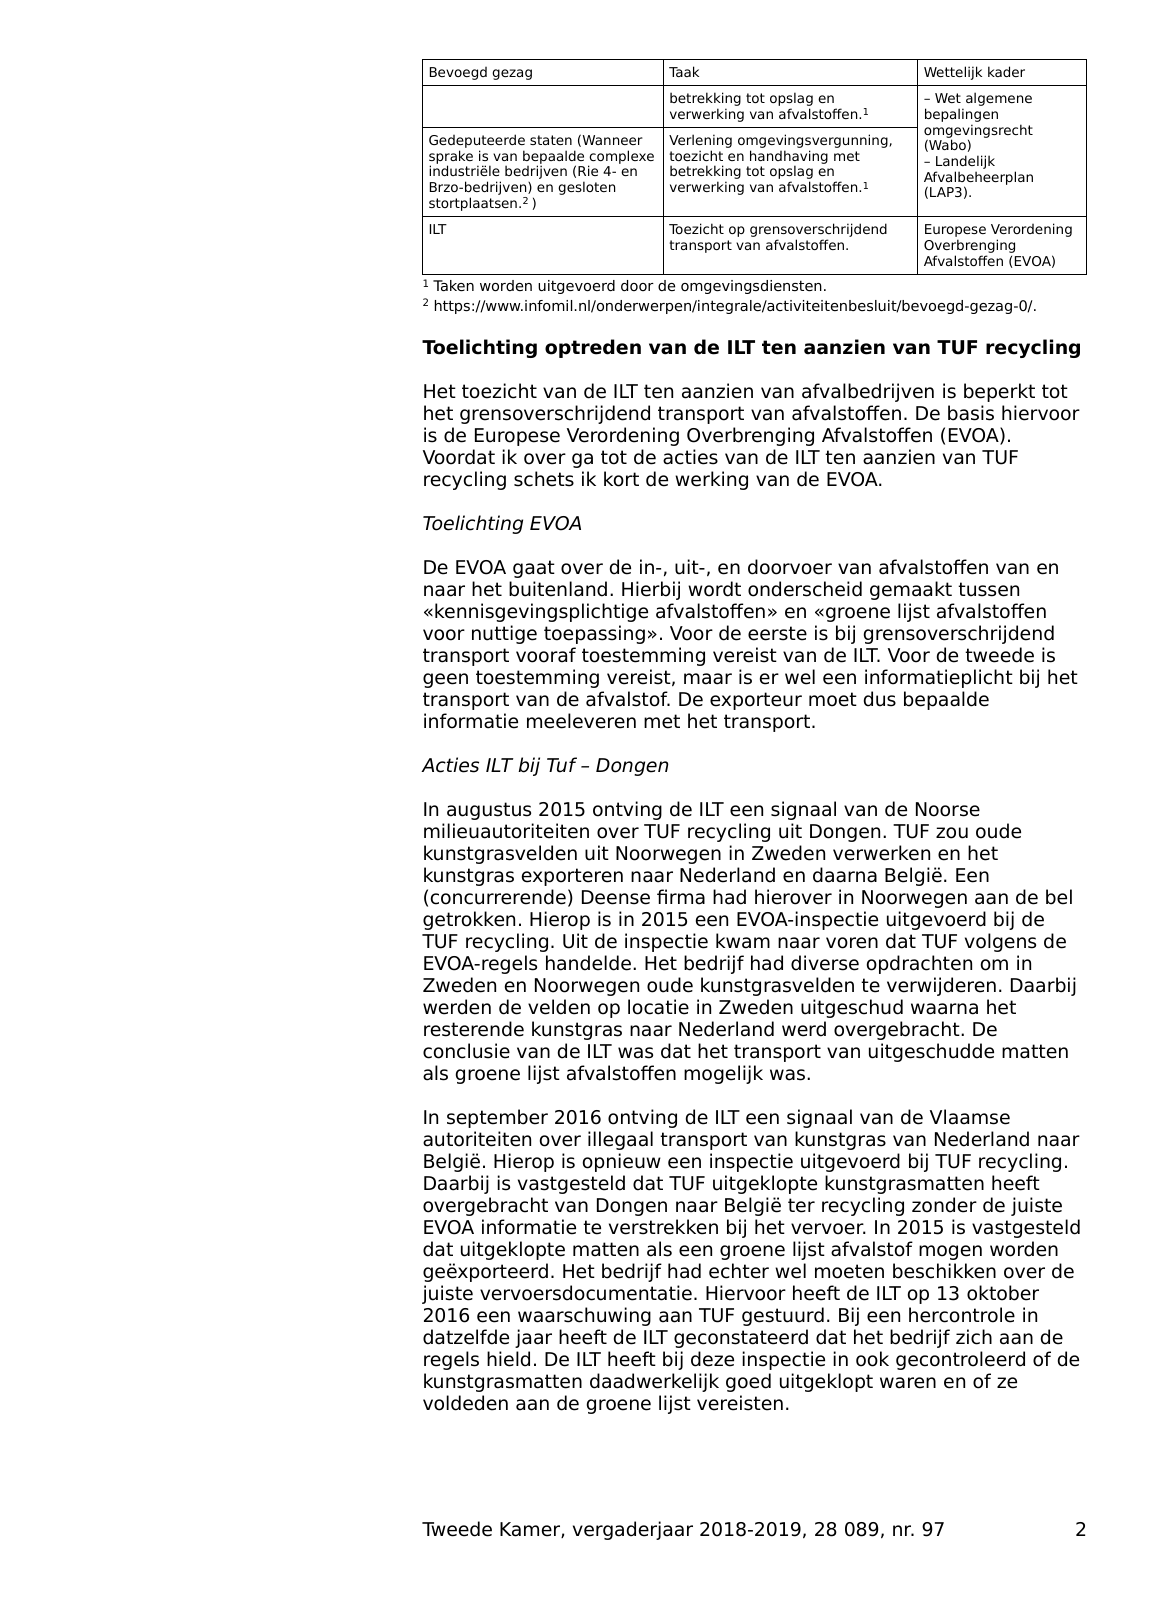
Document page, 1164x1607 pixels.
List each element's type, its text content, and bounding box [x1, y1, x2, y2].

text Het toezicht van de ILT ten aanzien van afvalbedrijven is beperkt tot het grensoverschrijdend transport van afvalstoffen. De basis hiervoor is de Europese Verordening Overbrenging Afvalstoffen (EVOA). Voordat ik over ga tot de acties van de ILT ten aanzien van TUF recycling schets ik kort de werking van de EVOA. [422, 381, 1087, 491]
table_cell [423, 86, 663, 127]
table_header Wettelijk kader [918, 60, 1086, 85]
table_cell Toezicht op grensoverschrijdend transport van afvalstoffen. [664, 217, 917, 274]
table_cell 1 Taken worden uitgevoerd door de omgevingsdiensten. 2 https://www.infomil.nl/onderwerpen/integrale/activiteitenbesluit/bevoegd-gezag-0/. [422, 275, 1087, 314]
text De EVOA gaat over de in-, uit-, en doorvoer van afvalstoffen van en naar het buitenland. Hierbij wordt onderscheid gemaakt tussen «kennisgevingsplichtige afvalstoffen» en «groene lijst afvalstoffen voor nuttige toepassing». Voor de eerste is bij grensoverschrijdend transport vooraf toestemming vereist van de ILT. Voor de tweede is geen toestemming vereist, maar is er wel een informatieplicht bij het transport van de afvalstof. De exporteur moet dus bepaalde informatie meeleveren met het transport. [422, 557, 1087, 733]
table_cell ILT [423, 217, 663, 274]
subtitle Acties ILT bij Tuf – Dongen [422, 755, 1087, 777]
table_header Taak [664, 60, 917, 85]
subtitle Toelichting EVOA [422, 513, 1087, 535]
table_cell – Wet algemene bepalingen omgevingsrecht (Wabo) – Landelijk Afvalbeheerplan (LAP3). [918, 86, 1086, 216]
table_cell Europese Verordening Overbrenging Afvalstoffen (EVOA) [918, 217, 1086, 274]
text In augustus 2015 ontving de ILT een signaal van de Noorse milieuautoriteiten over TUF recycling uit Dongen. TUF zou oude kunstgrasvelden uit Noorwegen in Zweden verwerken en het kunstgras exporteren naar Nederland en daarna België. Een (concurrerende) Deense firma had hierover in Noorwegen aan de bel getrokken. Hierop is in 2015 een EVOA-inspectie uitgevoerd bij de TUF recycling. Uit de inspectie kwam naar voren dat TUF volgens de EVOA-regels handelde. Het bedrijf had diverse opdrachten om in Zweden en Noorwegen oude kunstgrasvelden te verwijderen. Daarbij werden de velden op locatie in Zweden uitgeschud waarna het resterende kunstgras naar Nederland werd overgebracht. De conclusie van de ILT was dat het transport van uitgeschudde matten als groene lijst afvalstoffen mogelijk was. [422, 799, 1087, 1085]
subtitle Toelichting optreden van de ILT ten aanzien van TUF recycling [422, 337, 1087, 358]
table_header Bevoegd gezag [423, 60, 663, 85]
text In september 2016 ontving de ILT een signaal van de Vlaamse autoriteiten over illegaal transport van kunstgras van Nederland naar België. Hierop is opnieuw een inspectie uitgevoerd bij TUF recycling. Daarbij is vastgesteld dat TUF uitgeklopte kunstgrasmatten heeft overgebracht van Dongen naar België ter recycling zonder de juiste EVOA informatie te verstrekken bij het vervoer. In 2015 is vastgesteld dat uitgeklopte matten als een groene lijst afvalstof mogen worden geëxporteerd. Het bedrijf had echter wel moeten beschikken over de juiste vervoersdocumentatie. Hiervoor heeft de ILT op 13 oktober 2016 een waarschuwing aan TUF gestuurd. Bij een hercontrole in datzelfde jaar heeft de ILT geconstateerd dat het bedrijf zich aan de regels hield. De ILT heeft bij deze inspectie in ook gecontroleerd of de kunstgrasmatten daadwerkelijk goed uitgeklopt waren en of ze voldeden aan de groene lijst vereisten. [422, 1107, 1087, 1415]
table_cell Verlening omgevingsvergunning, toezicht en handhaving met betrekking tot opslag en verwerking van afvalstoffen.1 [664, 128, 917, 216]
table_cell betrekking tot opslag en verwerking van afvalstoffen.1 [664, 86, 917, 127]
table_cell Gedeputeerde staten (Wanneer sprake is van bepaalde complexe industriële bedrijven (Rie 4- en Brzo-bedrijven) en gesloten stortplaatsen.2) [423, 128, 663, 216]
